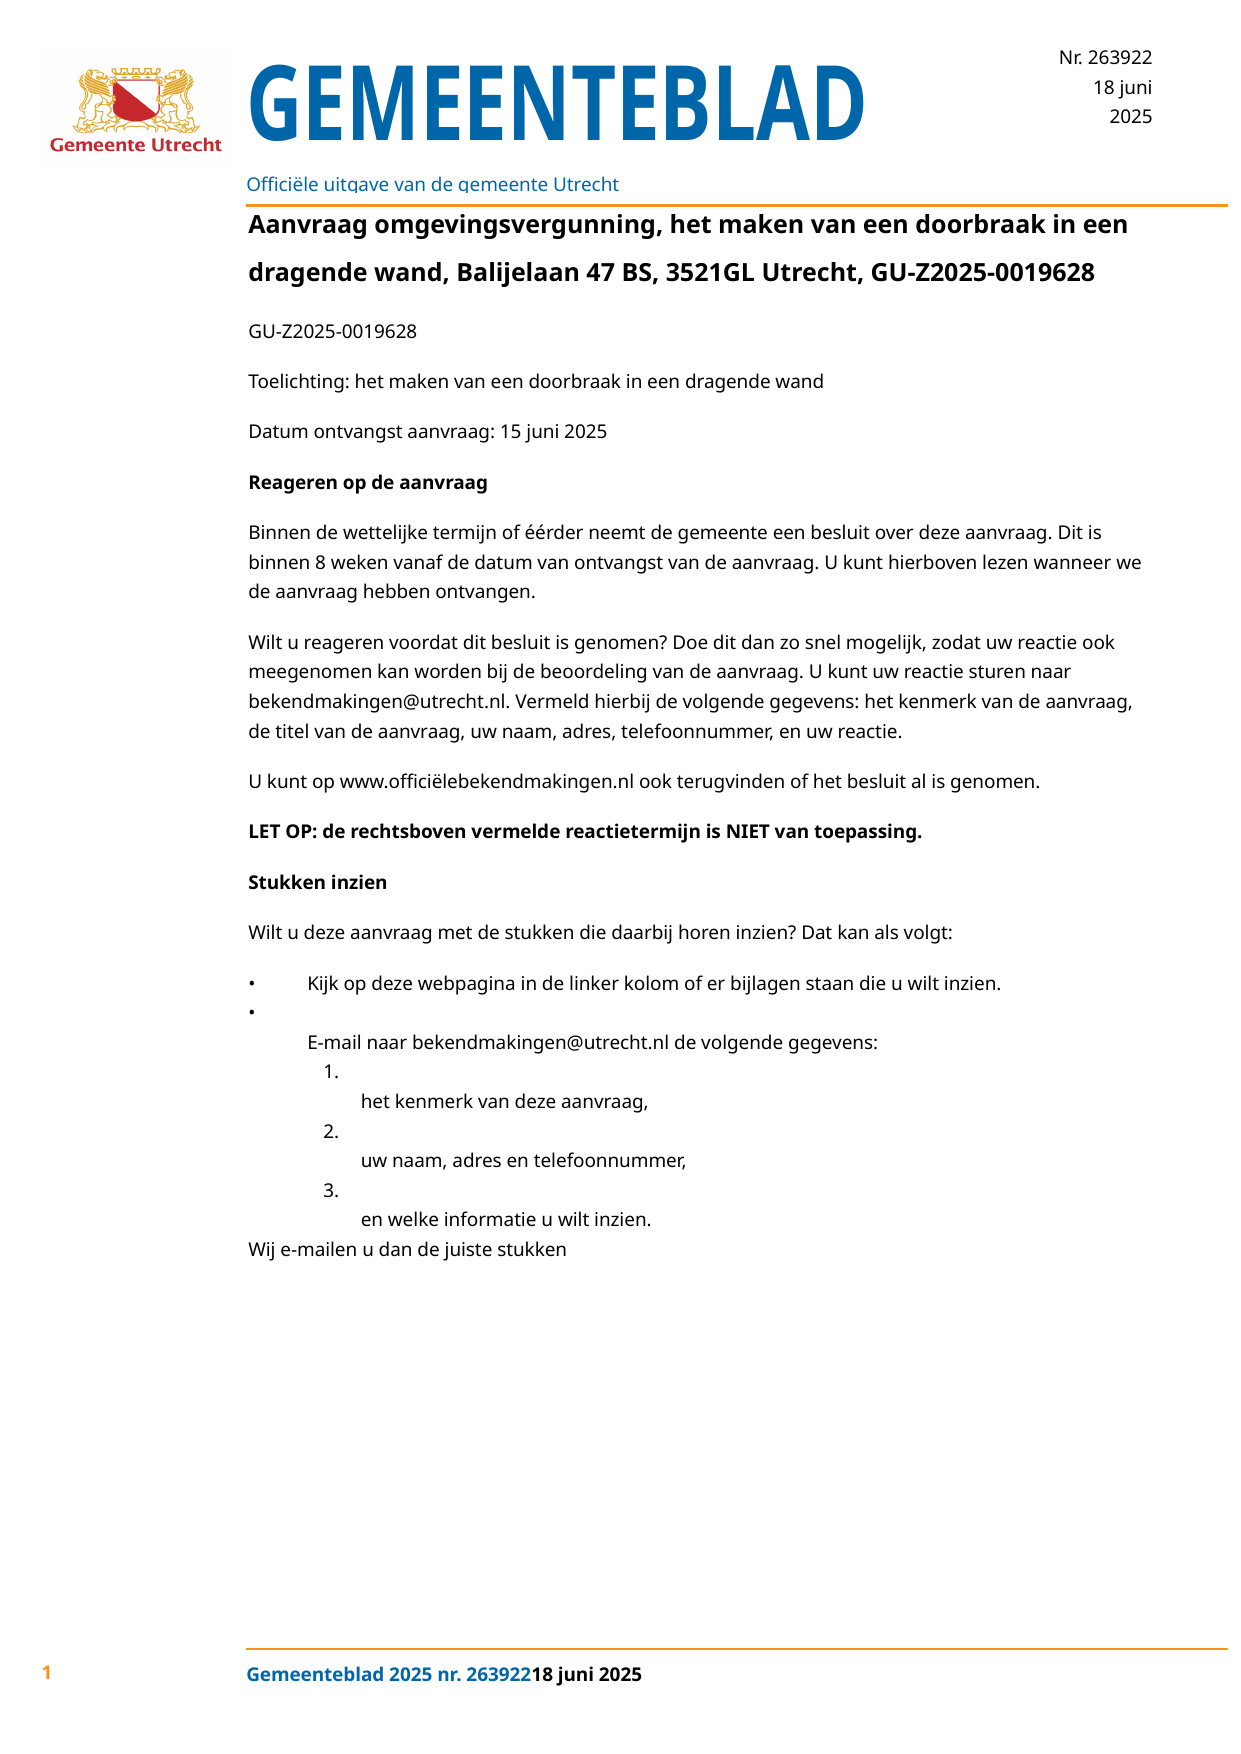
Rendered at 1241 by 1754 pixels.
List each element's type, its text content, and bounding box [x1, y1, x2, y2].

list het kenmerk van deze aanvraag, [323, 1088, 1152, 1114]
text Toelichting: het maken van een doorbraak in een dragende wand [248, 368, 1152, 394]
list en welke informatie u wilt inzien. [323, 1207, 1152, 1232]
text Reageren op de aanvraag [248, 469, 1152, 495]
text Binnen de wettelijke termijn of éérder neemt de gemeente een besluit over deze aanvraag. Dit is binnen 8 weken vanaf de datum van ontvangst van de aanvraag. U kunt hierboven lezen wanneer we de aanvraag hebben ontvangen. [248, 519, 1152, 604]
text Wilt u reageren voordat dit besluit is genomen? Doe dit dan zo snel mogelijk, zodat uw reactie ook meegenomen kan worden bij de beoordeling van de aanvraag. U kunt uw reactie sturen naar bekendmakingen@utrecht.nl. Vermeld hierbij de volgende gegevens: het kenmerk van de aanvraag, de titel van de aanvraag, uw naam, adres, telefoonnummer, en uw reactie. [248, 629, 1152, 744]
picture [41, 47, 231, 172]
text Stukken inzien [248, 869, 1152, 895]
text Aanvraag omgevingsvergunning, het maken van een doorbraak in een dragende wand, Balijelaan 47 BS, 3521GL Utrecht, GU-Z2025-0019628 [248, 207, 1152, 288]
text Datum ontvangst aanvraag: 15 juni 2025 [248, 419, 1152, 444]
list E-mail naar bekendmakingen@utrecht.nl de volgende gegevens: [248, 1029, 1152, 1055]
text Wilt u deze aanvraag met de stukken die daarbij horen inzien? Dat kan als volgt: [248, 919, 1152, 945]
text LET OP: de rechtsboven vermelde reactietermijn is NIET van toepassing. [248, 819, 1152, 844]
text U kunt op www.officiëlebekendmakingen.nl ook terugvinden of het besluit al is genomen. [248, 768, 1152, 794]
text GU-Z2025-0019628 [248, 318, 1152, 344]
text Wij e-mailen u dan de juiste stukken [248, 1236, 1152, 1262]
list Kijk op deze webpagina in de linker kolom of er bijlagen staan die u wilt inzien. [248, 970, 1152, 996]
list uw naam, adres en telefoonnummer, [323, 1147, 1152, 1173]
